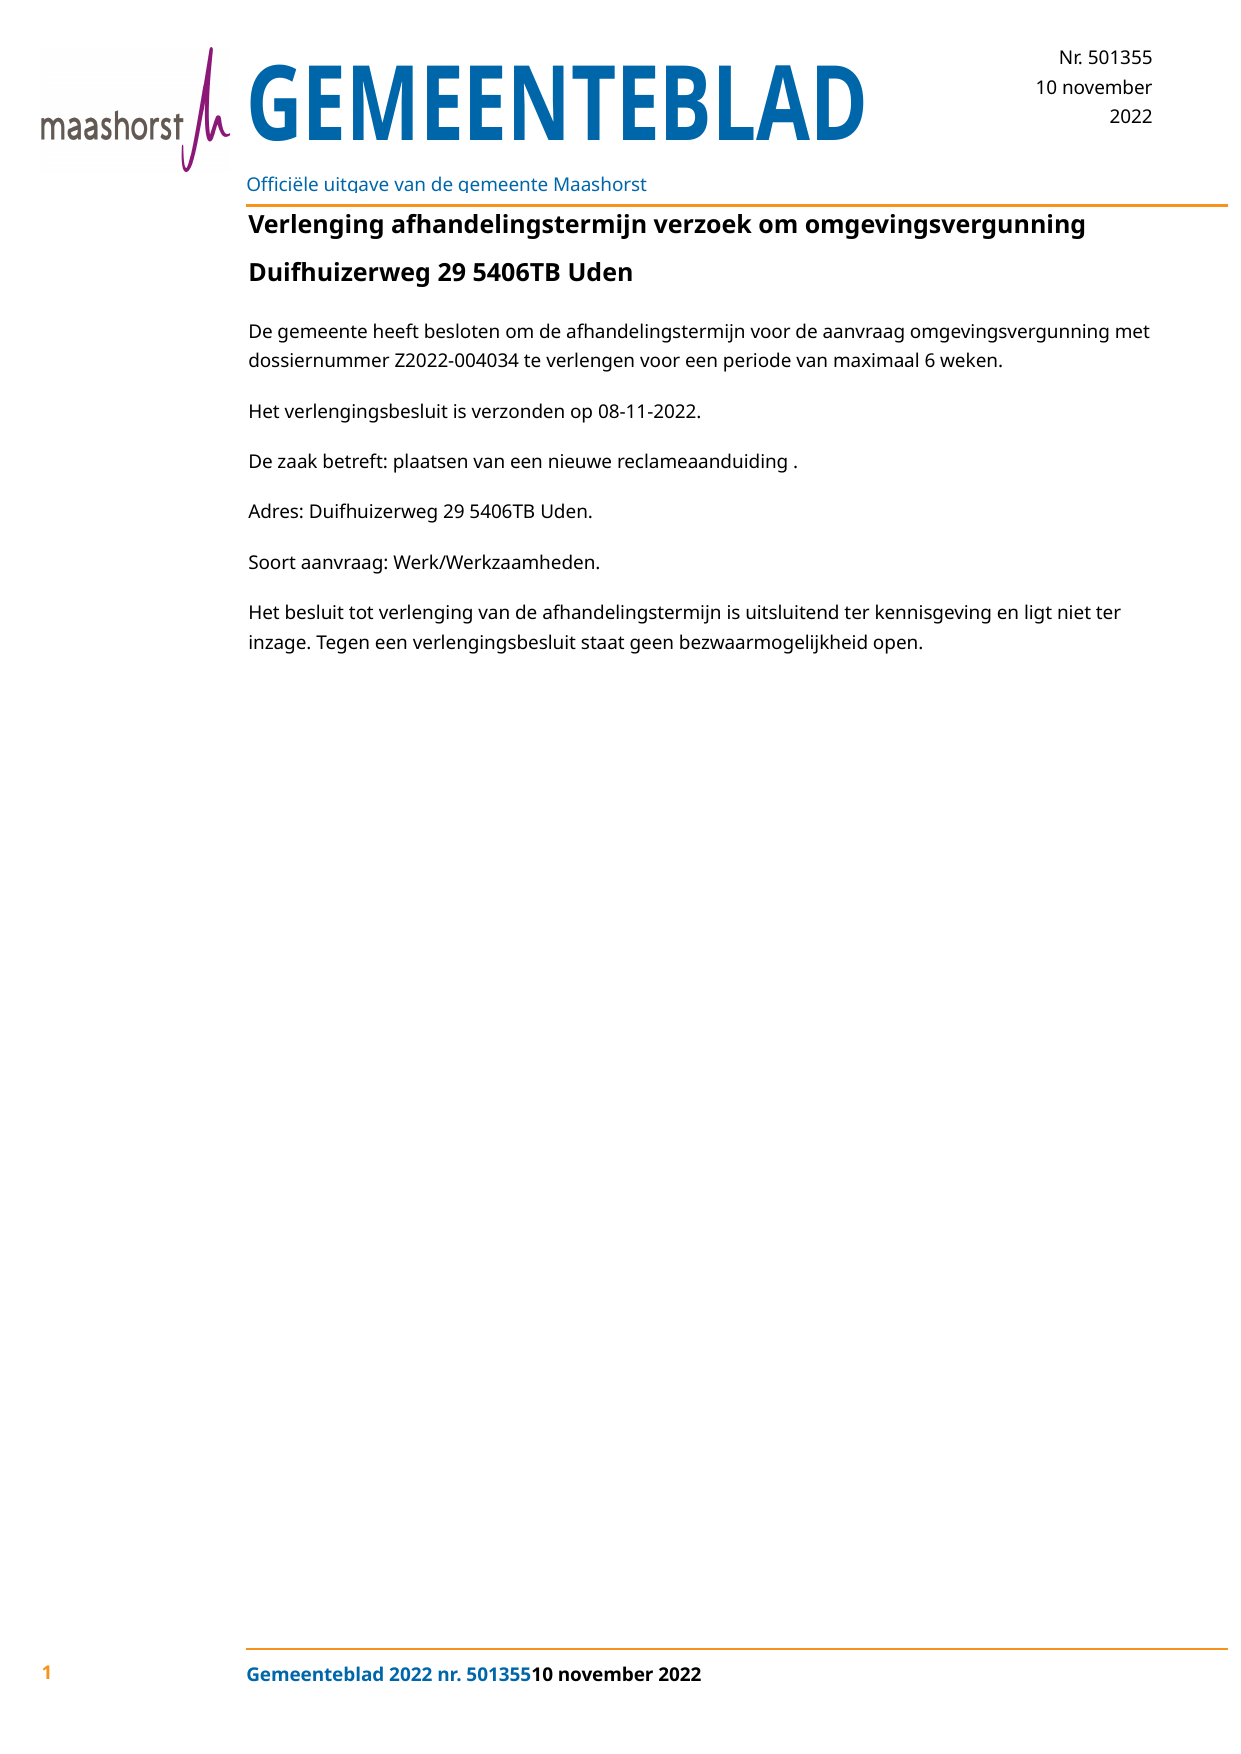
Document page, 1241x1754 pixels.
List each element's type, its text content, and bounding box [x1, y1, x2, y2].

picture [41, 47, 231, 172]
text De gemeente heeft besloten om de afhandelingstermijn voor de aanvraag omgevingsvergunning met dossiernummer Z2022-004034 te verlengen voor een periode van maximaal 6 weken. [248, 318, 1152, 373]
text Verlenging afhandelingstermijn verzoek om omgevingsvergunning Duifhuizerweg 29 5406TB Uden [248, 207, 1152, 288]
text De zaak betreft: plaatsen van een nieuwe reclameaanduiding . [248, 448, 1152, 474]
text Adres: Duifhuizerweg 29 5406TB Uden. [248, 499, 1152, 524]
text Het verlengingsbesluit is verzonden op 08-11-2022. [248, 398, 1152, 424]
text Het besluit tot verlenging van de afhandelingstermijn is uitsluitend ter kennisgeving en ligt niet ter inzage. Tegen een verlengingsbesluit staat geen bezwaarmogelijkheid open. [248, 599, 1152, 655]
text Soort aanvraag: Werk/Werkzaamheden. [248, 549, 1152, 575]
